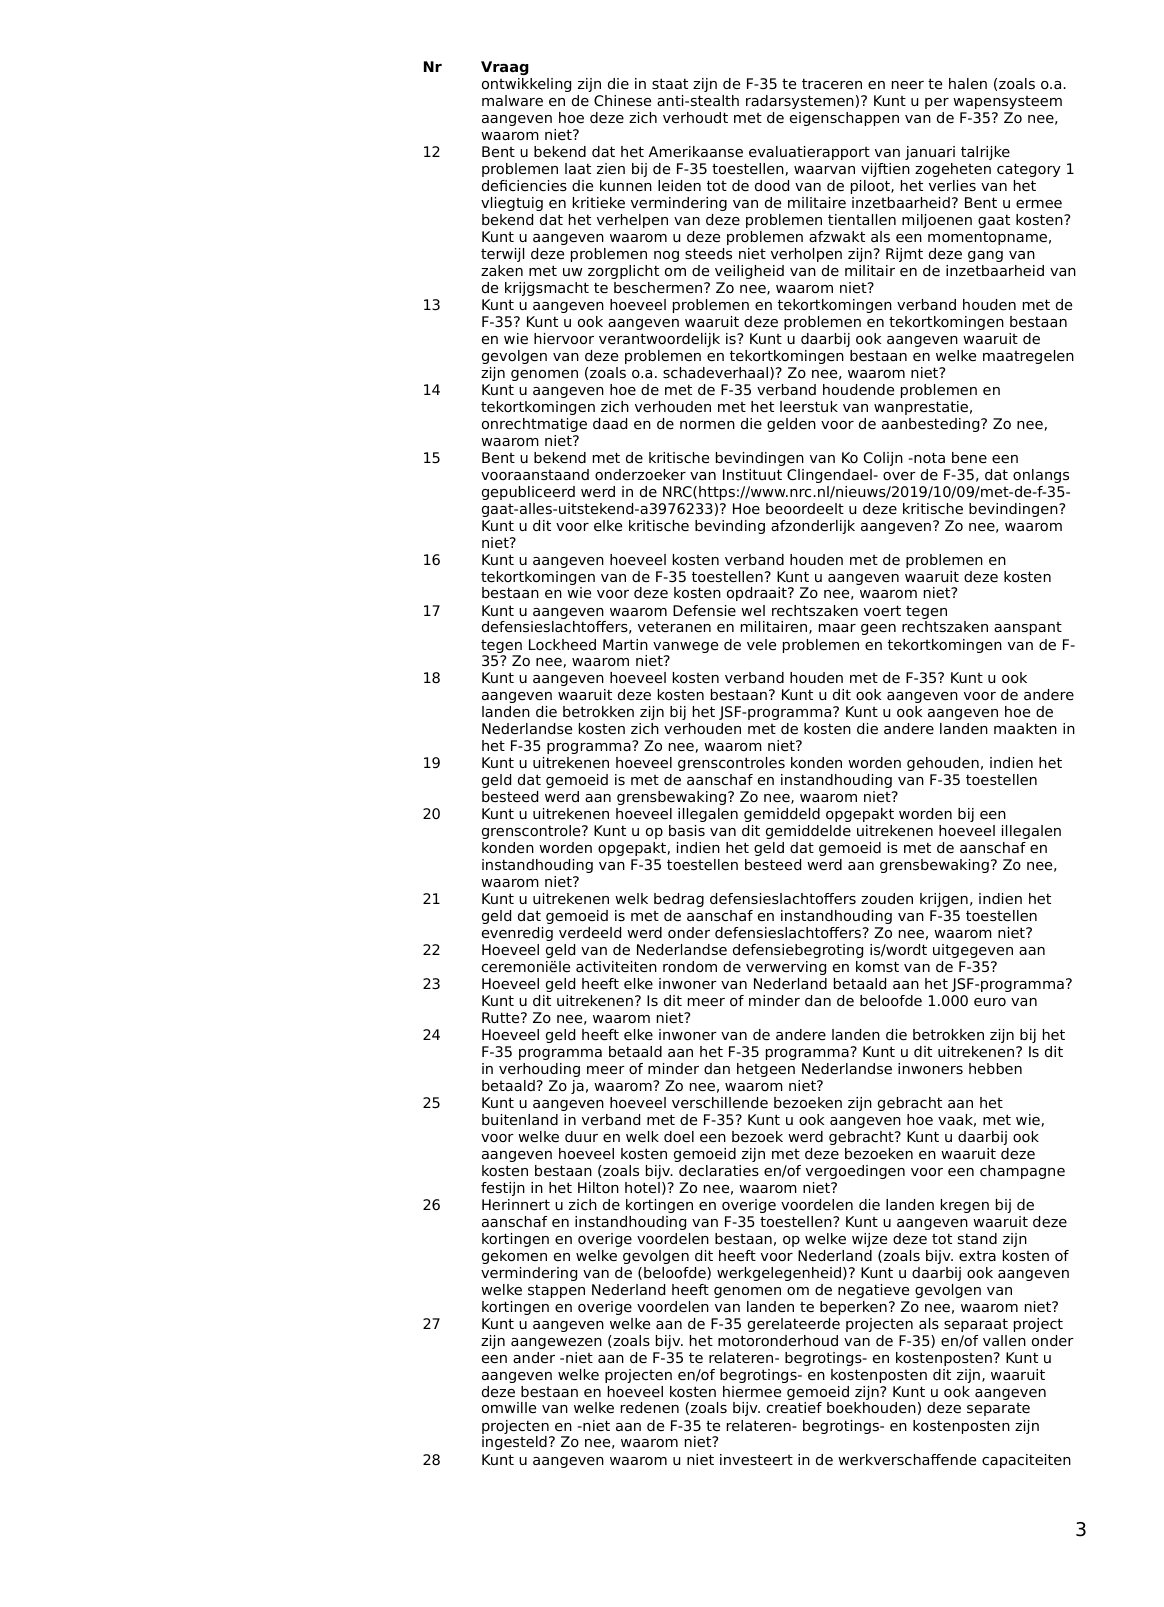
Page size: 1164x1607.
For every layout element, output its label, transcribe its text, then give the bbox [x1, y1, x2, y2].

table_cell 24 [422, 1027, 475, 1095]
table_cell 17 [422, 603, 475, 670]
table_cell 19 [422, 755, 475, 806]
table_cell [422, 76, 475, 144]
table_cell Kunt u aangeven waarom u niet investeert in de werkverschaffende capaciteiten [475, 1451, 1087, 1468]
table_cell Kunt u uitrekenen welk bedrag defensieslachtoffers zouden krijgen, indien het geld dat gemoeid is met de aanschaf en instandhouding van F-35 toestellen evenredig verdeeld werd onder defensieslachtoffers? Zo nee, waarom niet? [475, 891, 1087, 942]
table_cell ontwikkeling zijn die in staat zijn de F-35 te traceren en neer te halen (zoals o.a. malware en de Chinese anti-stealth radarsystemen)? Kunt u per wapensysteem aangeven hoe deze zich verhoudt met de eigenschappen van de F-35? Zo nee, waarom niet? [475, 76, 1087, 144]
table_cell Kunt u aangeven waarom Defensie wel rechtszaken voert tegen defensieslachtoffers, veteranen en militairen, maar geen rechtszaken aanspant tegen Lockheed Martin vanwege de vele problemen en tekortkomingen van de F-35? Zo nee, waarom niet? [475, 603, 1087, 670]
table_cell 12 [422, 144, 475, 297]
table_cell 16 [422, 551, 475, 602]
table_cell Kunt u aangeven hoeveel kosten verband houden met de F-35? Kunt u ook aangeven waaruit deze kosten bestaan? Kunt u dit ook aangeven voor de andere landen die betrokken zijn bij het JSF-programma? Kunt u ook aangeven hoe de Nederlandse kosten zich verhouden met de kosten die andere landen maakten in het F-35 programma? Zo nee, waarom niet? [475, 670, 1087, 755]
table_cell 25 [422, 1095, 475, 1197]
table_cell 14 [422, 382, 475, 449]
table_cell 23 [422, 976, 475, 1027]
table_cell Kunt u aangeven hoe de met de F-35 verband houdende problemen en tekortkomingen zich verhouden met het leerstuk van wanprestatie, onrechtmatige daad en de normen die gelden voor de aanbesteding? Zo nee, waarom niet? [475, 382, 1087, 449]
table_cell Hoeveel geld van de Nederlandse defensiebegroting is/wordt uitgegeven aan ceremoniële activiteiten rondom de verwerving en komst van de F-35? [475, 942, 1087, 976]
table_cell 26 [422, 1197, 475, 1316]
table_cell 22 [422, 942, 475, 976]
table_cell Kunt u aangeven hoeveel kosten verband houden met de problemen en tekortkomingen van de F-35 toestellen? Kunt u aangeven waaruit deze kosten bestaan en wie voor deze kosten opdraait? Zo nee, waarom niet? [475, 551, 1087, 602]
table_cell 15 [422, 450, 475, 551]
table_header Vraag [475, 59, 1087, 76]
table_cell Herinnert u zich de kortingen en overige voordelen die landen kregen bij de aanschaf en instandhouding van F-35 toestellen? Kunt u aangeven waaruit deze kortingen en overige voordelen bestaan, op welke wijze deze tot stand zijn gekomen en welke gevolgen dit heeft voor Nederland (zoals bijv. extra kosten of vermindering van de (beloofde) werkgelegenheid)? Kunt u daarbij ook aangeven welke stappen Nederland heeft genomen om de negatieve gevolgen van kortingen en overige voordelen van landen te beperken? Zo nee, waarom niet? [475, 1197, 1087, 1316]
table_cell Hoeveel geld heeft elke inwoner van Nederland betaald aan het JSF-programma? Kunt u dit uitrekenen? Is dit meer of minder dan de beloofde 1.000 euro van Rutte? Zo nee, waarom niet? [475, 976, 1087, 1027]
table_header Nr [422, 59, 475, 76]
table_cell 28 [422, 1451, 475, 1468]
table_cell Hoeveel geld heeft elke inwoner van de andere landen die betrokken zijn bij het F-35 programma betaald aan het F-35 programma? Kunt u dit uitrekenen? Is dit in verhouding meer of minder dan hetgeen Nederlandse inwoners hebben betaald? Zo ja, waarom? Zo nee, waarom niet? [475, 1027, 1087, 1095]
table_cell Bent u bekend met de kritische bevindingen van Ko Colijn -nota bene een vooraanstaand onderzoeker van Instituut Clingendael- over de F-35, dat onlangs gepubliceerd werd in de NRC(https://www.nrc.nl/nieuws/2019/10/09/met-de-f-35-gaat-alles-uitstekend-a3976233)? Hoe beoordeelt u deze kritische bevindingen? Kunt u dit voor elke kritische bevinding afzonderlijk aangeven? Zo nee, waarom niet? [475, 450, 1087, 551]
table_cell Kunt u uitrekenen hoeveel grenscontroles konden worden gehouden, indien het geld dat gemoeid is met de aanschaf en instandhouding van F-35 toestellen besteed werd aan grensbewaking? Zo nee, waarom niet? [475, 755, 1087, 806]
table_cell 20 [422, 806, 475, 891]
table_cell Kunt u aangeven welke aan de F-35 gerelateerde projecten als separaat project zijn aangewezen (zoals bijv. het motoronderhoud van de F-35) en/of vallen onder een ander -niet aan de F-35 te relateren- begrotings- en kostenposten? Kunt u aangeven welke projecten en/of begrotings- en kostenposten dit zijn, waaruit deze bestaan en hoeveel kosten hiermee gemoeid zijn? Kunt u ook aangeven omwille van welke redenen (zoals bijv. creatief boekhouden) deze separate projecten en -niet aan de F-35 te relateren- begrotings- en kostenposten zijn ingesteld? Zo nee, waarom niet? [475, 1316, 1087, 1451]
table_cell 13 [422, 297, 475, 382]
table_cell Kunt u aangeven hoeveel verschillende bezoeken zijn gebracht aan het buitenland in verband met de F-35? Kunt u ook aangeven hoe vaak, met wie, voor welke duur en welk doel een bezoek werd gebracht? Kunt u daarbij ook aangeven hoeveel kosten gemoeid zijn met deze bezoeken en waaruit deze kosten bestaan (zoals bijv. declaraties en/of vergoedingen voor een champagne festijn in het Hilton hotel)? Zo nee, waarom niet? [475, 1095, 1087, 1197]
table_cell 21 [422, 891, 475, 942]
table_cell 18 [422, 670, 475, 755]
table_cell Kunt u aangeven hoeveel problemen en tekortkomingen verband houden met de F-35? Kunt u ook aangeven waaruit deze problemen en tekortkomingen bestaan en wie hiervoor verantwoordelijk is? Kunt u daarbij ook aangeven waaruit de gevolgen van deze problemen en tekortkomingen bestaan en welke maatregelen zijn genomen (zoals o.a. schadeverhaal)? Zo nee, waarom niet? [475, 297, 1087, 382]
table_cell 27 [422, 1316, 475, 1451]
table_cell Bent u bekend dat het Amerikaanse evaluatierapport van januari talrijke problemen laat zien bij de F-35 toestellen, waarvan vijftien zogeheten category 1 deficiencies die kunnen leiden tot de dood van de piloot, het verlies van het vliegtuig en kritieke vermindering van de militaire inzetbaarheid? Bent u ermee bekend dat het verhelpen van deze problemen tientallen miljoenen gaat kosten? Kunt u aangeven waarom u deze problemen afzwakt als een momentopname, terwijl deze problemen nog steeds niet verholpen zijn? Rijmt deze gang van zaken met uw zorgplicht om de veiligheid van de militair en de inzetbaarheid van de krijgsmacht te beschermen? Zo nee, waarom niet? [475, 144, 1087, 297]
table_cell Kunt u uitrekenen hoeveel illegalen gemiddeld opgepakt worden bij een grenscontrole? Kunt u op basis van dit gemiddelde uitrekenen hoeveel illegalen konden worden opgepakt, indien het geld dat gemoeid is met de aanschaf en instandhouding van F-35 toestellen besteed werd aan grensbewaking? Zo nee, waarom niet? [475, 806, 1087, 891]
